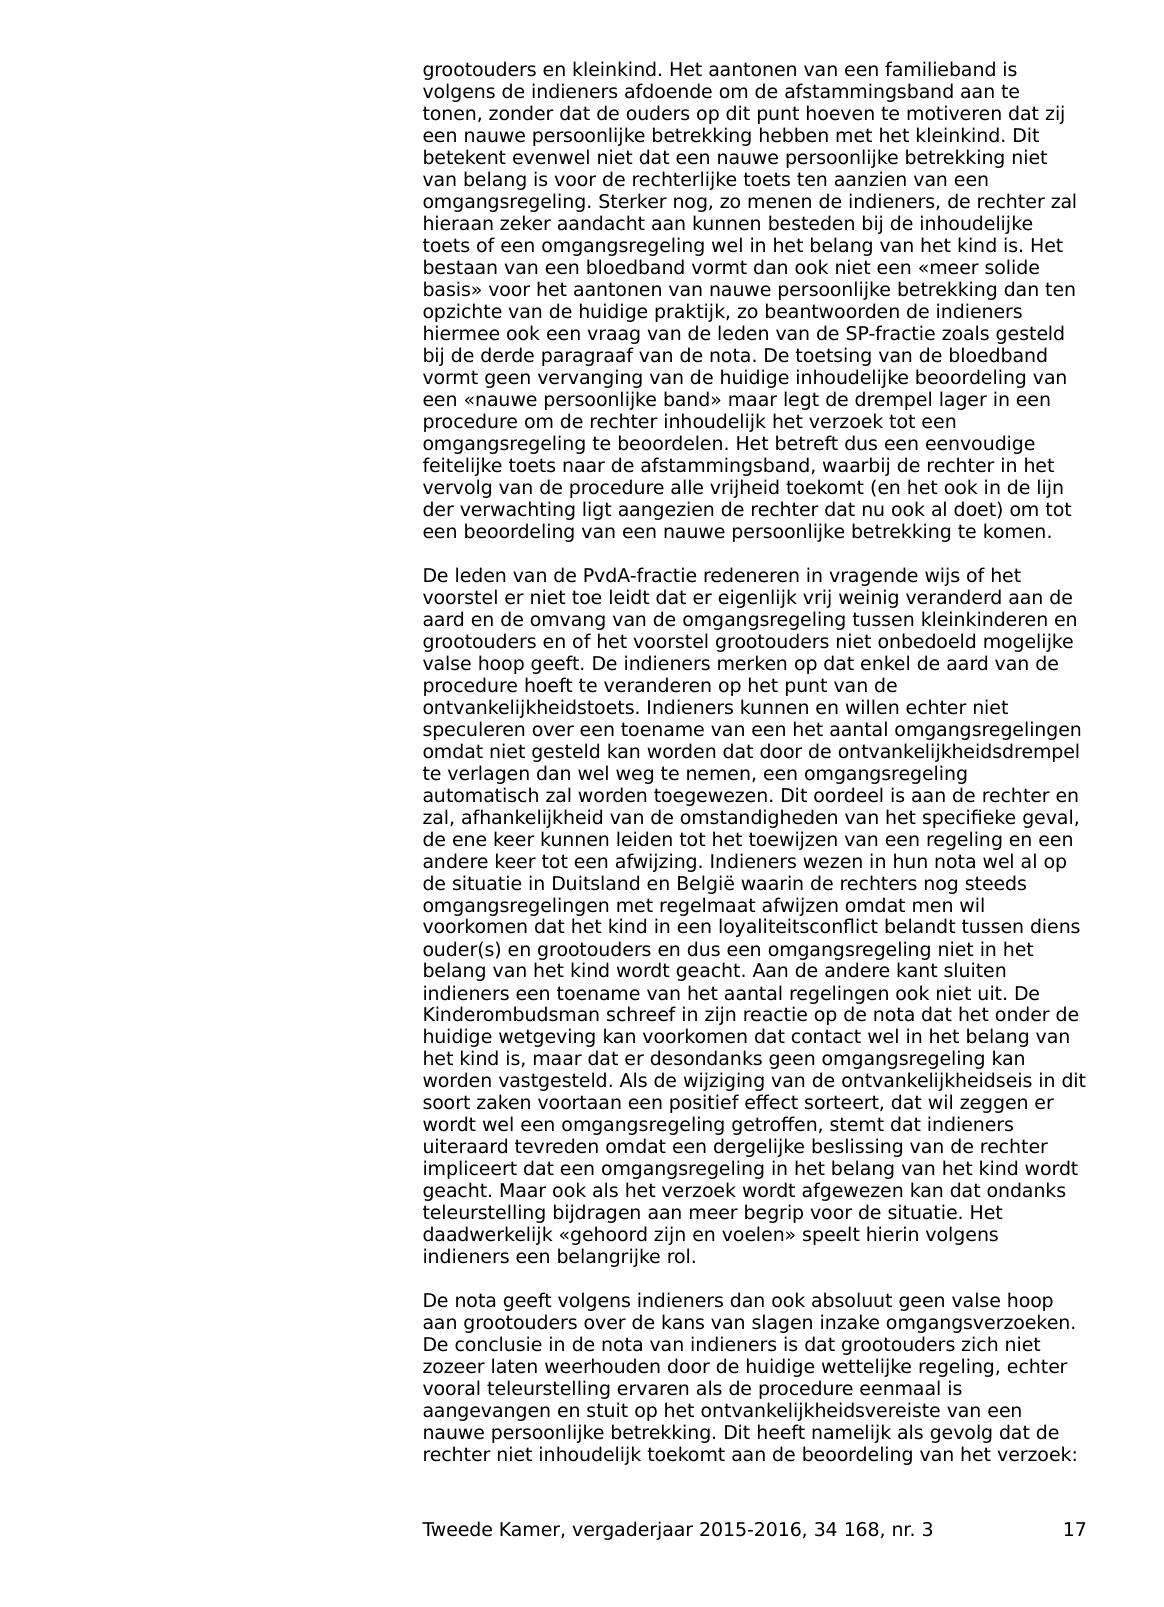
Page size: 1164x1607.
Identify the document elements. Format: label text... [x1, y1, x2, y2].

text grootouders en kleinkind. Het aantonen van een familieband is volgens de indieners afdoende om de afstammingsband aan te tonen, zonder dat de ouders op dit punt hoeven te motiveren dat zij een nauwe persoonlijke betrekking hebben met het kleinkind. Dit betekent evenwel niet dat een nauwe persoonlijke betrekking niet van belang is voor de rechterlijke toets ten aanzien van een omgangsregeling. Sterker nog, zo menen de indieners, de rechter zal hieraan zeker aandacht aan kunnen besteden bij de inhoudelijke toets of een omgangsregeling wel in het belang van het kind is. Het bestaan van een bloedband vormt dan ook niet een «meer solide basis» voor het aantonen van nauwe persoonlijke betrekking dan ten opzichte van de huidige praktijk, zo beantwoorden de indieners hiermee ook een vraag van de leden van de SP-fractie zoals gesteld bij de derde paragraaf van de nota. De toetsing van de bloedband vormt geen vervanging van de huidige inhoudelijke beoordeling van een «nauwe persoonlijke band» maar legt de drempel lager in een procedure om de rechter inhoudelijk het verzoek tot een omgangsregeling te beoordelen. Het betreft dus een eenvoudige feitelijke toets naar de afstammingsband, waarbij de rechter in het vervolg van de procedure alle vrijheid toekomt (en het ook in de lijn der verwachting ligt aangezien de rechter dat nu ook al doet) om tot een beoordeling van een nauwe persoonlijke betrekking te komen. [422, 59, 1087, 543]
text De nota geeft volgens indieners dan ook absoluut geen valse hoop aan grootouders over de kans van slagen inzake omgangsverzoeken. De conclusie in de nota van indieners is dat grootouders zich niet zozeer laten weerhouden door de huidige wettelijke regeling, echter vooral teleurstelling ervaren als de procedure eenmaal is aangevangen en stuit op het ontvankelijkheidsvereiste van een nauwe persoonlijke betrekking. Dit heeft namelijk als gevolg dat de rechter niet inhoudelijk toekomt aan de beoordeling van het verzoek: [422, 1290, 1087, 1466]
text De leden van de PvdA-fractie redeneren in vragende wijs of het voorstel er niet toe leidt dat er eigenlijk vrij weinig veranderd aan de aard en de omvang van de omgangsregeling tussen kleinkinderen en grootouders en of het voorstel grootouders niet onbedoeld mogelijke valse hoop geeft. De indieners merken op dat enkel de aard van de procedure hoeft te veranderen op het punt van de ontvankelijkheidstoets. Indieners kunnen en willen echter niet speculeren over een toename van een het aantal omgangsregelingen omdat niet gesteld kan worden dat door de ontvankelijkheidsdrempel te verlagen dan wel weg te nemen, een omgangsregeling automatisch zal worden toegewezen. Dit oordeel is aan de rechter en zal, afhankelijkheid van de omstandigheden van het specifieke geval, de ene keer kunnen leiden tot het toewijzen van een regeling en een andere keer tot een afwijzing. Indieners wezen in hun nota wel al op de situatie in Duitsland en België waarin de rechters nog steeds omgangsregelingen met regelmaat afwijzen omdat men wil voorkomen dat het kind in een loyaliteitsconflict belandt tussen diens ouder(s) en grootouders en dus een omgangsregeling niet in het belang van het kind wordt geacht. Aan de andere kant sluiten indieners een toename van het aantal regelingen ook niet uit. De Kinderombudsman schreef in zijn reactie op de nota dat het onder de huidige wetgeving kan voorkomen dat contact wel in het belang van het kind is, maar dat er desondanks geen omgangsregeling kan worden vastgesteld. Als de wijziging van de ontvankelijkheidseis in dit soort zaken voortaan een positief effect sorteert, dat wil zeggen er wordt wel een omgangsregeling getroffen, stemt dat indieners uiteraard tevreden omdat een dergelijke beslissing van de rechter impliceert dat een omgangsregeling in het belang van het kind wordt geacht. Maar ook als het verzoek wordt afgewezen kan dat ondanks teleurstelling bijdragen aan meer begrip voor de situatie. Het daadwerkelijk «gehoord zijn en voelen» speelt hierin volgens indieners een belangrijke rol. [422, 565, 1087, 1268]
